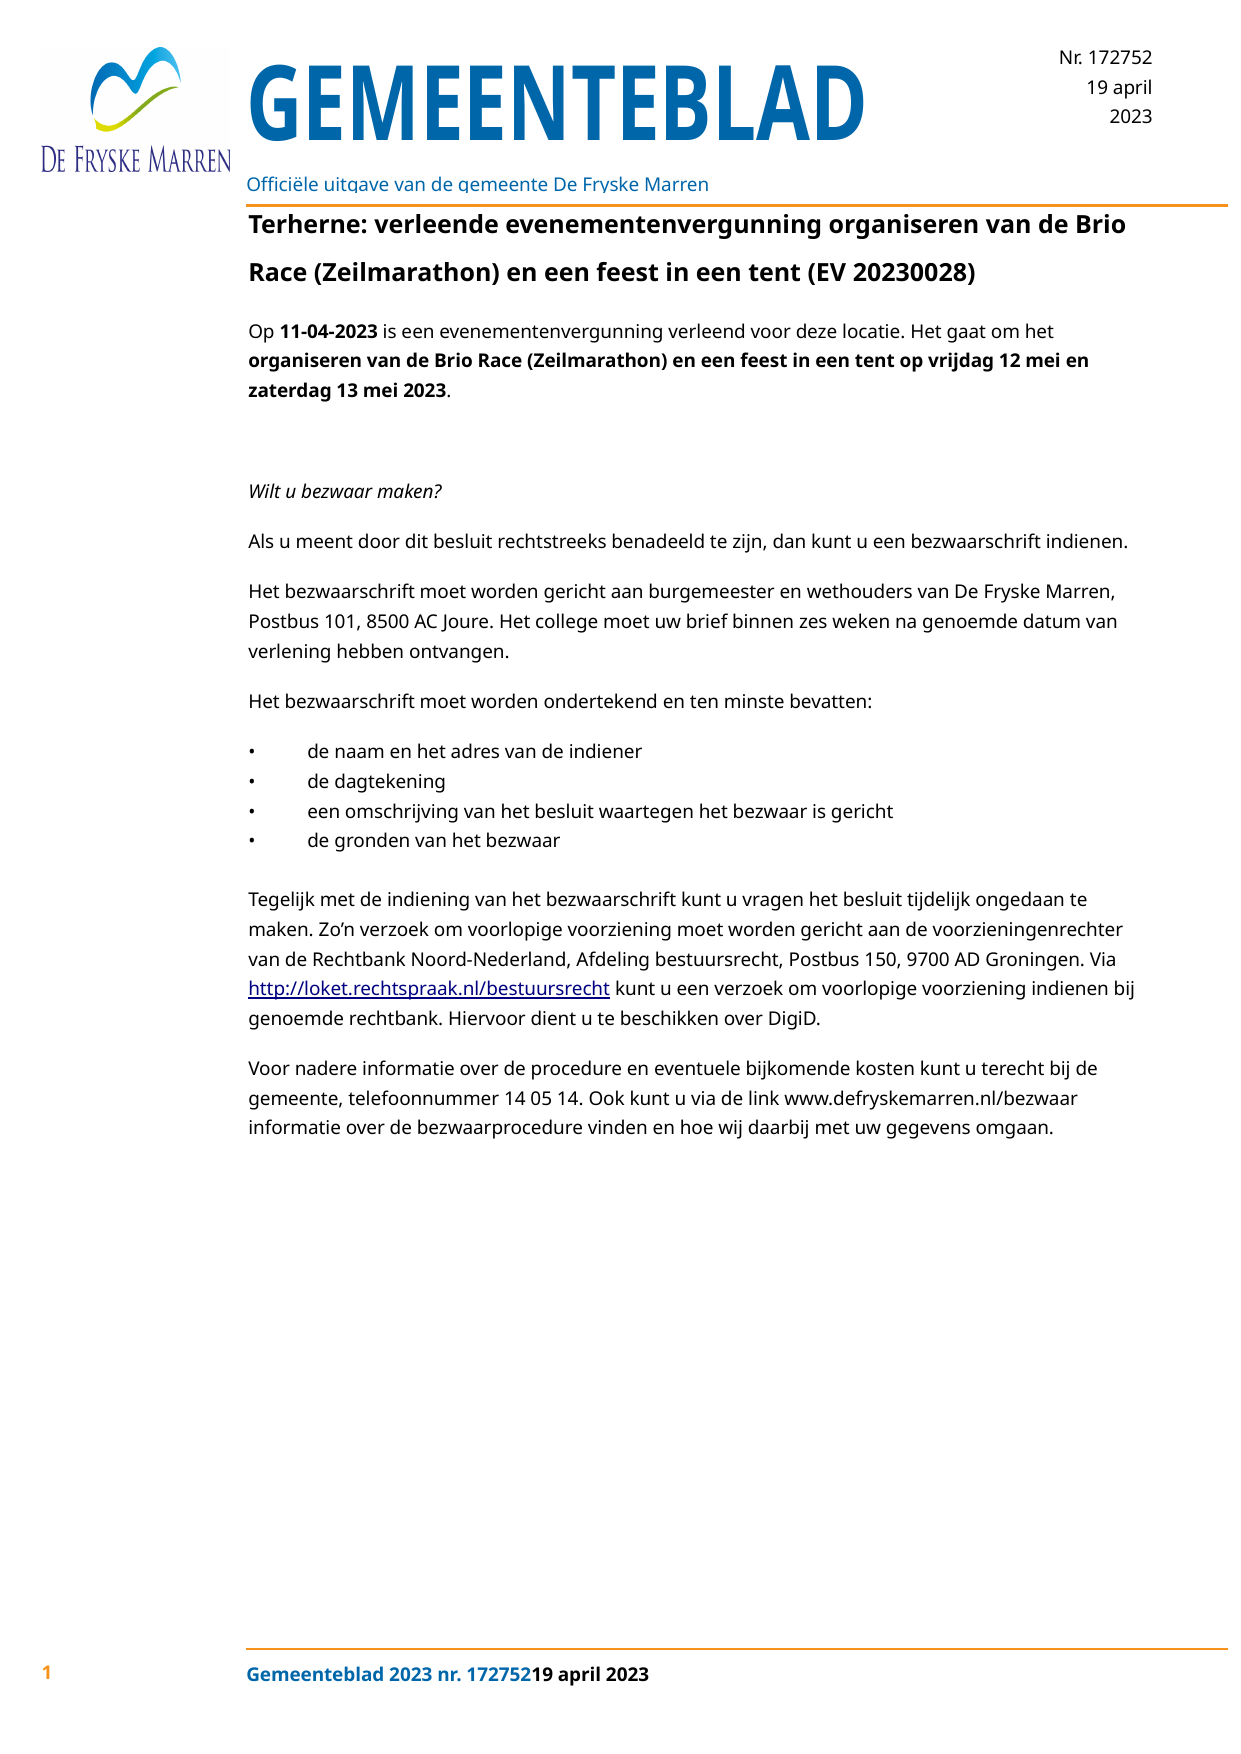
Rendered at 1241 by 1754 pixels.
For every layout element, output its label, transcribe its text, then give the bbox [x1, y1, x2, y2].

text Wilt u bezwaar maken? [248, 478, 1152, 504]
text Het bezwaarschrift moet worden gericht aan burgemeester en wethouders van De Fryske Marren, Postbus 101, 8500 AC Joure. Het college moet uw brief binnen zes weken na genoemde datum van verlening hebben ontvangen. [248, 579, 1152, 664]
text Als u meent door dit besluit rechtstreeks benadeeld te zijn, dan kunt u een bezwaarschrift indienen. [248, 528, 1152, 554]
list de gronden van het bezwaar [248, 827, 1152, 853]
list de naam en het adres van de indiener [248, 739, 1152, 764]
list de dagtekening [248, 768, 1152, 794]
picture [41, 47, 231, 172]
text Op 11-04-2023 is een evenementenvergunning verleend voor deze locatie. Het gaat om het organiseren van de Brio Race (Zeilmarathon) en een feest in een tent op vrijdag 12 mei en zaterdag 13 mei 2023. [248, 318, 1152, 403]
text Tegelijk met de indiening van het bezwaarschrift kunt u vragen het besluit tijdelijk ongedaan te maken. Zo’n verzoek om voorlopige voorziening moet worden gericht aan de voorzieningenrechter van de Rechtbank Noord-Nederland, Afdeling bestuursrecht, Postbus 150, 9700 AD Groningen. Via http://loket.rechtspraak.nl/bestuursrecht kunt u een verzoek om voorlopige voorziening indienen bij genoemde rechtbank. Hiervoor dient u te beschikken over DigiD. [248, 887, 1152, 1031]
text Voor nadere informatie over de procedure en eventuele bijkomende kosten kunt u terecht bij de gemeente, telefoonnummer 14 05 14. Ook kunt u via de link www.defryskemarren.nl/bezwaar informatie over de bezwaarprocedure vinden en hoe wij daarbij met uw gegevens omgaan. [248, 1055, 1152, 1140]
text Terherne: verleende evenementenvergunning organiseren van de Brio Race (Zeilmarathon) en een feest in een tent (EV 20230028) [248, 207, 1152, 288]
list een omschrijving van het besluit waartegen het bezwaar is gericht [248, 798, 1152, 824]
text Het bezwaarschrift moet worden ondertekend en ten minste bevatten: [248, 688, 1152, 714]
